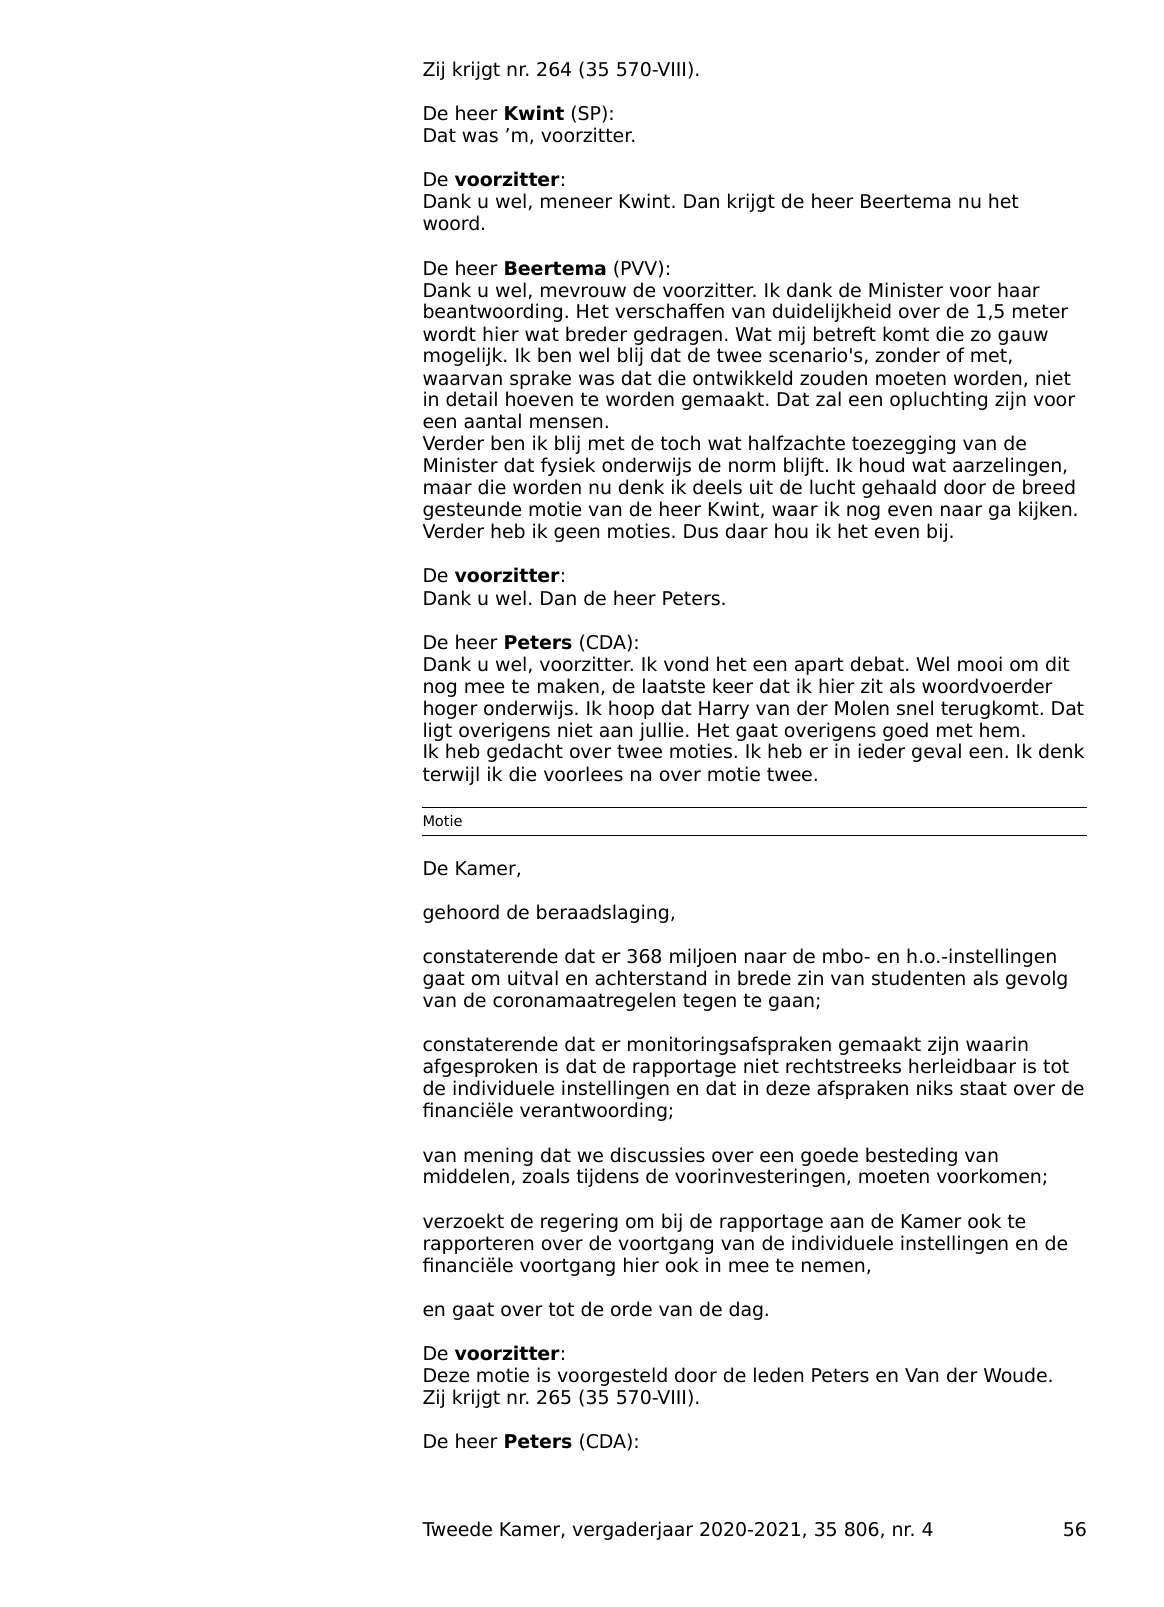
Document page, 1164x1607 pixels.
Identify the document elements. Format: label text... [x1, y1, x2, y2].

text verzoekt de regering om bij de rapportage aan de Kamer ook te rapporteren over de voortgang van de individuele instellingen en de financiële voortgang hier ook in mee te nemen, [422, 1211, 1087, 1277]
text De voorzitter: [422, 169, 1087, 191]
text De heer Peters (CDA): [422, 632, 1087, 653]
text Dank u wel, mevrouw de voorzitter. Ik dank de Minister voor haar beantwoording. Het verschaffen van duidelijkheid over de 1,5 meter wordt hier wat breder gedragen. Wat mij betreft komt die zo gauw mogelijk. Ik ben wel blij dat de twee scenario's, zonder of met, waarvan sprake was dat die ontwikkeld zouden moeten worden, niet in detail hoeven te worden gemaakt. Dat zal een opluchting zijn voor een aantal mensen. [422, 279, 1087, 433]
text De heer Kwint (SP): [422, 103, 1087, 125]
text De heer Beertema (PVV): [422, 257, 1087, 279]
text Dank u wel, meneer Kwint. Dan krijgt de heer Beertema nu het woord. [422, 191, 1087, 235]
text De heer Peters (CDA): [422, 1431, 1087, 1453]
text en gaat over tot de orde van de dag. [422, 1299, 1087, 1321]
text De voorzitter: [422, 565, 1087, 587]
text De voorzitter: [422, 1343, 1087, 1365]
text Verder ben ik blij met de toch wat halfzachte toezegging van de Minister dat fysiek onderwijs de norm blijft. Ik houd wat aarzelingen, maar die worden nu denk ik deels uit de lucht gehaald door de breed gesteunde motie van de heer Kwint, waar ik nog even naar ga kijken. Verder heb ik geen moties. Dus daar hou ik het even bij. [422, 433, 1087, 543]
text Dat was ’m, voorzitter. [422, 125, 1087, 147]
text gehoord de beraadslaging, [422, 902, 1087, 924]
text Dank u wel. Dan de heer Peters. [422, 587, 1087, 609]
text De Kamer, [422, 858, 1087, 880]
text Zij krijgt nr. 264 (35 570-VIII). [422, 59, 1087, 81]
text Zij krijgt nr. 265 (35 570-VIII). [422, 1387, 1087, 1409]
table_header Motie [422, 808, 1087, 835]
text constaterende dat er 368 miljoen naar de mbo- en h.o.-instellingen gaat om uitval en achterstand in brede zin van studenten als gevolg van de coronamaatregelen tegen te gaan; [422, 946, 1087, 1012]
text constaterende dat er monitoringsafspraken gemaakt zijn waarin afgesproken is dat de rapportage niet rechtstreeks herleidbaar is tot de individuele instellingen en dat in deze afspraken niks staat over de financiële verantwoording; [422, 1034, 1087, 1122]
text Deze motie is voorgesteld door de leden Peters en Van der Woude. [422, 1365, 1087, 1387]
text Ik heb gedacht over twee moties. Ik heb er in ieder geval een. Ik denk terwijl ik die voorlees na over motie twee. [422, 741, 1087, 785]
text van mening dat we discussies over een goede besteding van middelen, zoals tijdens de voorinvesteringen, moeten voorkomen; [422, 1144, 1087, 1188]
text Dank u wel, voorzitter. Ik vond het een apart debat. Wel mooi om dit nog mee te maken, de laatste keer dat ik hier zit als woordvoerder hoger onderwijs. Ik hoop dat Harry van der Molen snel terugkomt. Dat ligt overigens niet aan jullie. Het gaat overigens goed met hem. [422, 653, 1087, 741]
